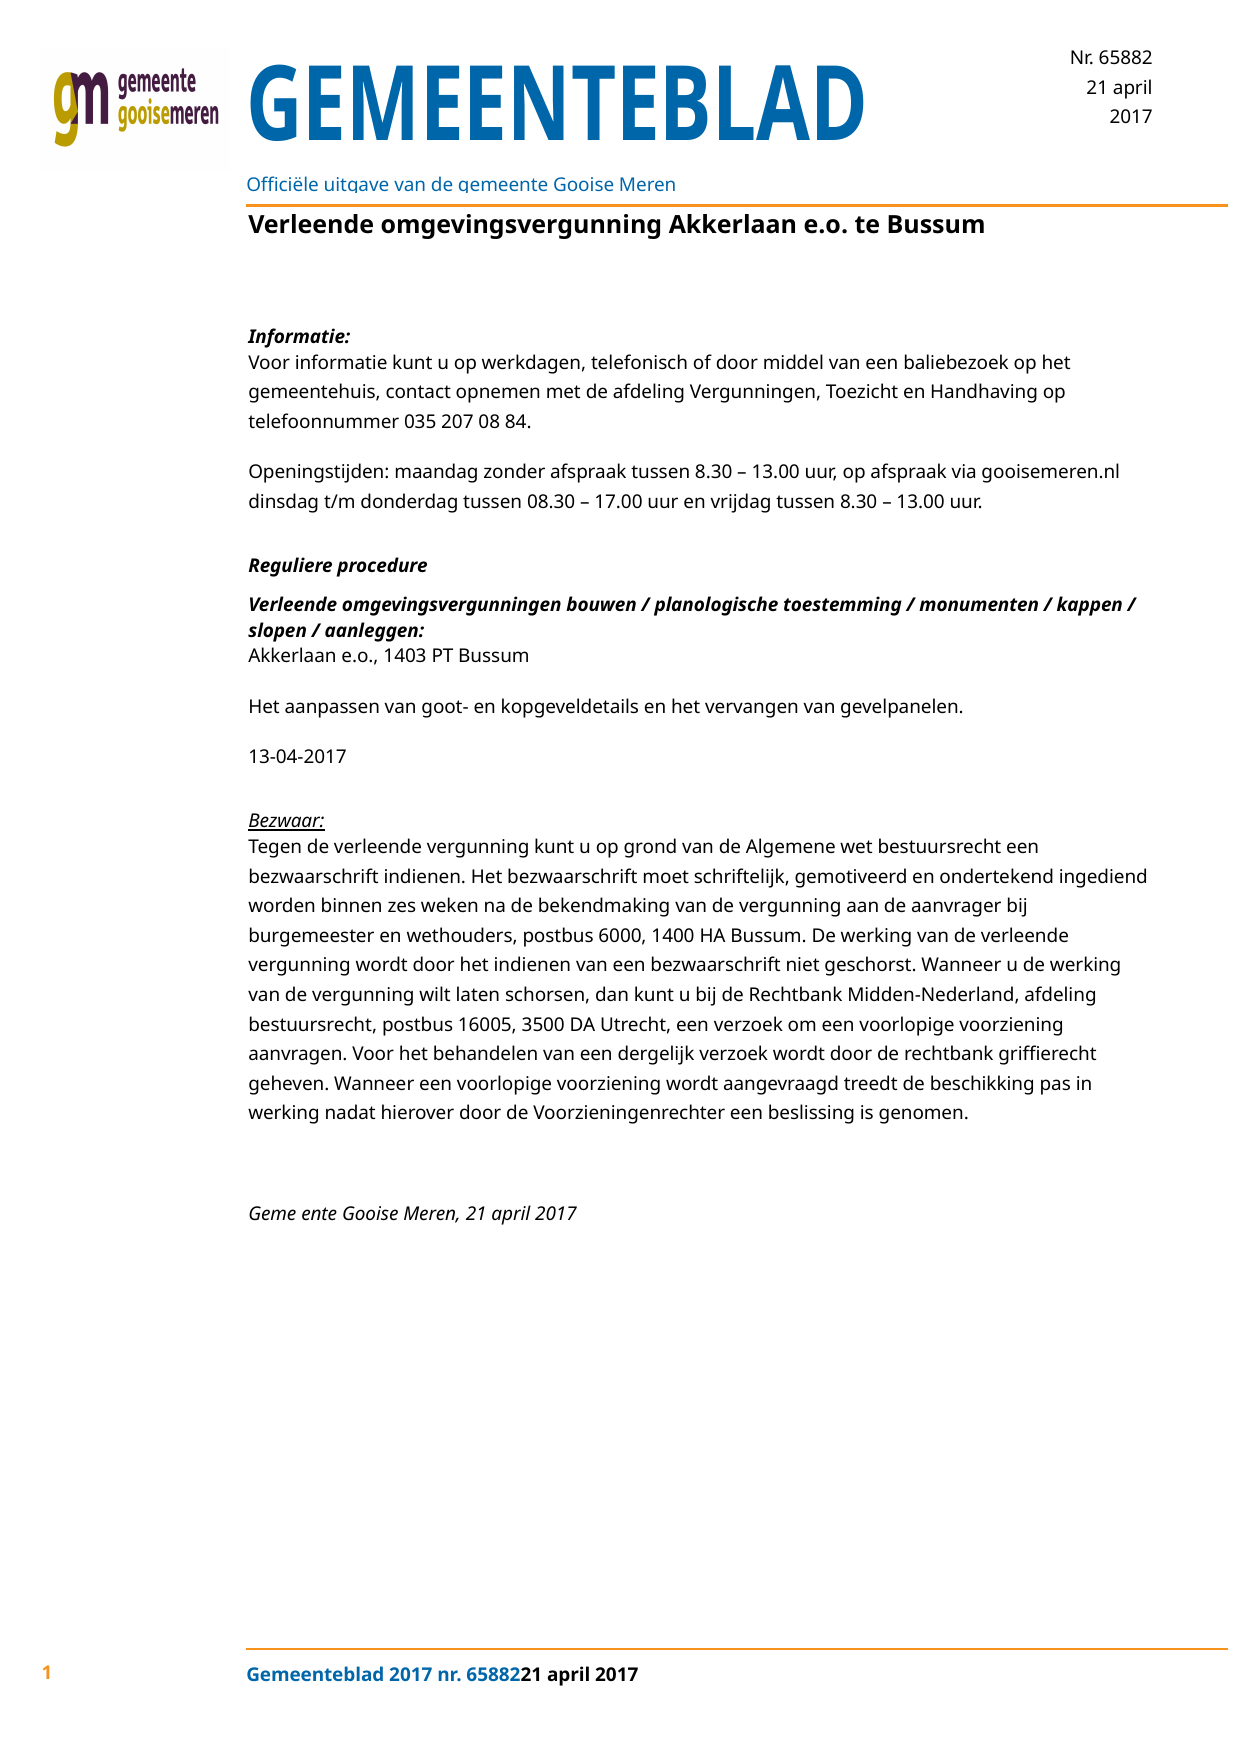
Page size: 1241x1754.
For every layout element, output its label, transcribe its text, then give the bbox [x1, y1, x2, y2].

text Bezwaar: [248, 807, 1152, 833]
text 13-04-2017 [248, 743, 1152, 769]
picture [41, 47, 231, 172]
text Informatie: [248, 323, 1152, 349]
text Reguliere procedure [248, 552, 1152, 578]
text Voor informatie kunt u op werkdagen, telefonisch of door middel van een baliebezoek op het gemeentehuis, contact opnemen met de afdeling Vergunningen, Toezicht en Handhaving op telefoonnummer 035 207 08 84. [248, 349, 1152, 434]
text Akkerlaan e.o., 1403 PT Bussum [248, 643, 1152, 668]
text Geme ente Gooise Meren, 21 april 2017 [248, 1200, 1152, 1226]
text Tegen de verleende vergunning kunt u op grond van de Algemene wet bestuursrecht een bezwaarschrift indienen. Het bezwaarschrift moet schriftelijk, gemotiveerd en ondertekend ingediend worden binnen zes weken na de bekendmaking van de vergunning aan de aanvrager bij burgemeester en wethouders, postbus 6000, 1400 HA Bussum. De werking van de verleende vergunning wordt door het indienen van een bezwaarschrift niet geschorst. Wanneer u de werking van de vergunning wilt laten schorsen, dan kunt u bij de Rechtbank Midden-Nederland, afdeling bestuursrecht, postbus 16005, 3500 DA Utrecht, een verzoek om een voorlopige voorziening aanvragen. Voor het behandelen van een dergelijk verzoek wordt door de rechtbank griffierecht geheven. Wanneer een voorlopige voorziening wordt aangevraagd treedt de beschikking pas in werking nadat hierover door de Voorzieningenrechter een beslissing is genomen. [248, 833, 1152, 1125]
text Verleende omgevingsvergunning Akkerlaan e.o. te Bussum [248, 207, 1152, 241]
text Openingstijden: maandag zonder afspraak tussen 8.30 – 13.00 uur, op afspraak via gooisemeren.nl dinsdag t/m donderdag tussen 08.30 – 17.00 uur en vrijdag tussen 8.30 – 13.00 uur. [248, 458, 1152, 514]
text Het aanpassen van goot- en kopgeveldetails en het vervangen van gevelpanelen. [248, 693, 1152, 719]
text Verleende omgevingsvergunningen bouwen / planologische toestemming / monumenten / kappen / slopen / aanleggen: [248, 591, 1152, 643]
